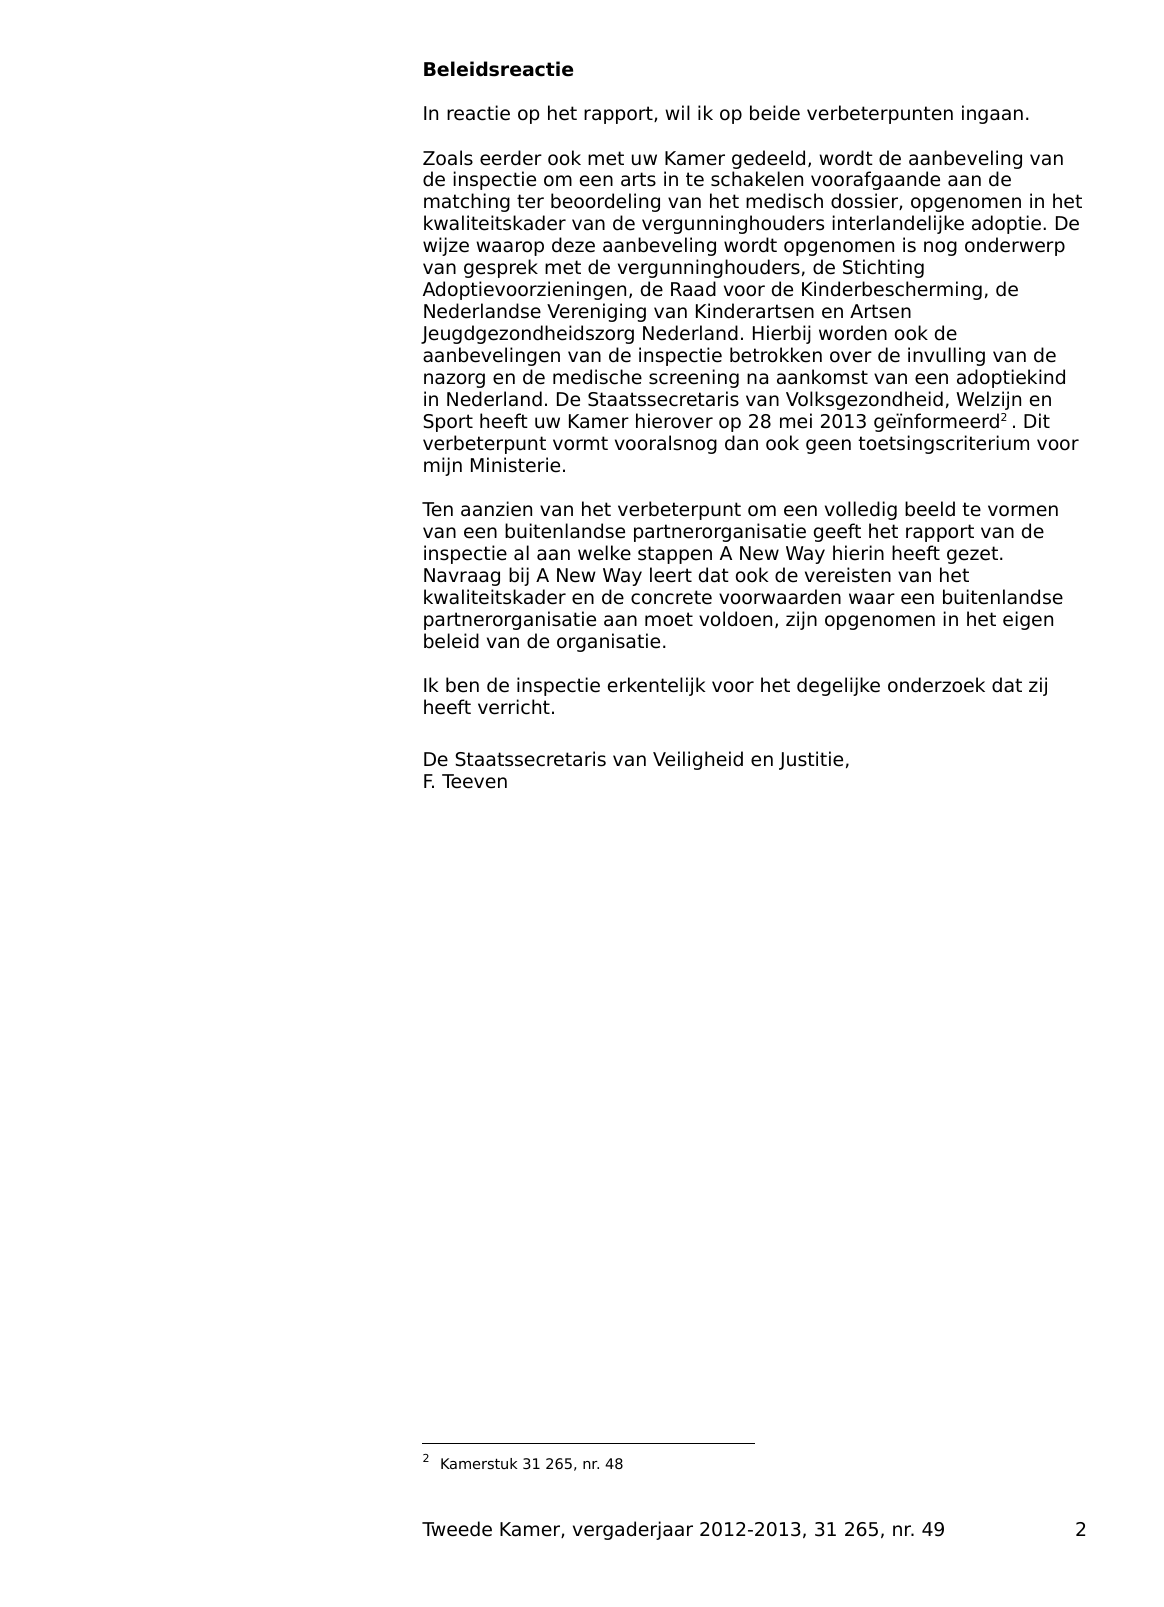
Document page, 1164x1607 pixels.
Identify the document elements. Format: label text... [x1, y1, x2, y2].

text Kamerstuk 31 265, nr. 48 [422, 1452, 1087, 1474]
text Ten aanzien van het verbeterpunt om een volledig beeld te vormen van een buitenlandse partnerorganisatie geeft het rapport van de inspectie al aan welke stappen A New Way hierin heeft gezet. Navraag bij A New Way leert dat ook de vereisten van het kwaliteitskader en de concrete voorwaarden waar een buitenlandse partnerorganisatie aan moet voldoen, zijn opgenomen in het eigen beleid van de organisatie. [422, 499, 1087, 653]
text Ik ben de inspectie erkentelijk voor het degelijke onderzoek dat zij heeft verricht. [422, 675, 1087, 719]
text In reactie op het rapport, wil ik op beide verbeterpunten ingaan. [422, 103, 1087, 125]
text De Staatssecretaris van Veiligheid en Justitie, F. Teeven [422, 749, 1087, 793]
subtitle Beleidsreactie [422, 59, 1087, 81]
text Zoals eerder ook met uw Kamer gedeeld, wordt de aanbeveling van de inspectie om een arts in te schakelen voorafgaande aan de matching ter beoordeling van het medisch dossier, opgenomen in het kwaliteitskader van de vergunninghouders interlandelijke adoptie. De wijze waarop deze aanbeveling wordt opgenomen is nog onderwerp van gesprek met de vergunninghouders, de Stichting Adoptievoorzieningen, de Raad voor de Kinderbescherming, de Nederlandse Vereniging van Kinderartsen en Artsen Jeugdgezondheidszorg Nederland. Hierbij worden ook de aanbevelingen van de inspectie betrokken over de invulling van de nazorg en de medische screening na aankomst van een adoptiekind in Nederland. De Staatssecretaris van Volksgezondheid, Welzijn en Sport heeft uw Kamer hierover op 28 mei 2013 geïnformeerd. Dit verbeterpunt vormt vooralsnog dan ook geen toetsingscriterium voor mijn Ministerie. [422, 147, 1087, 477]
